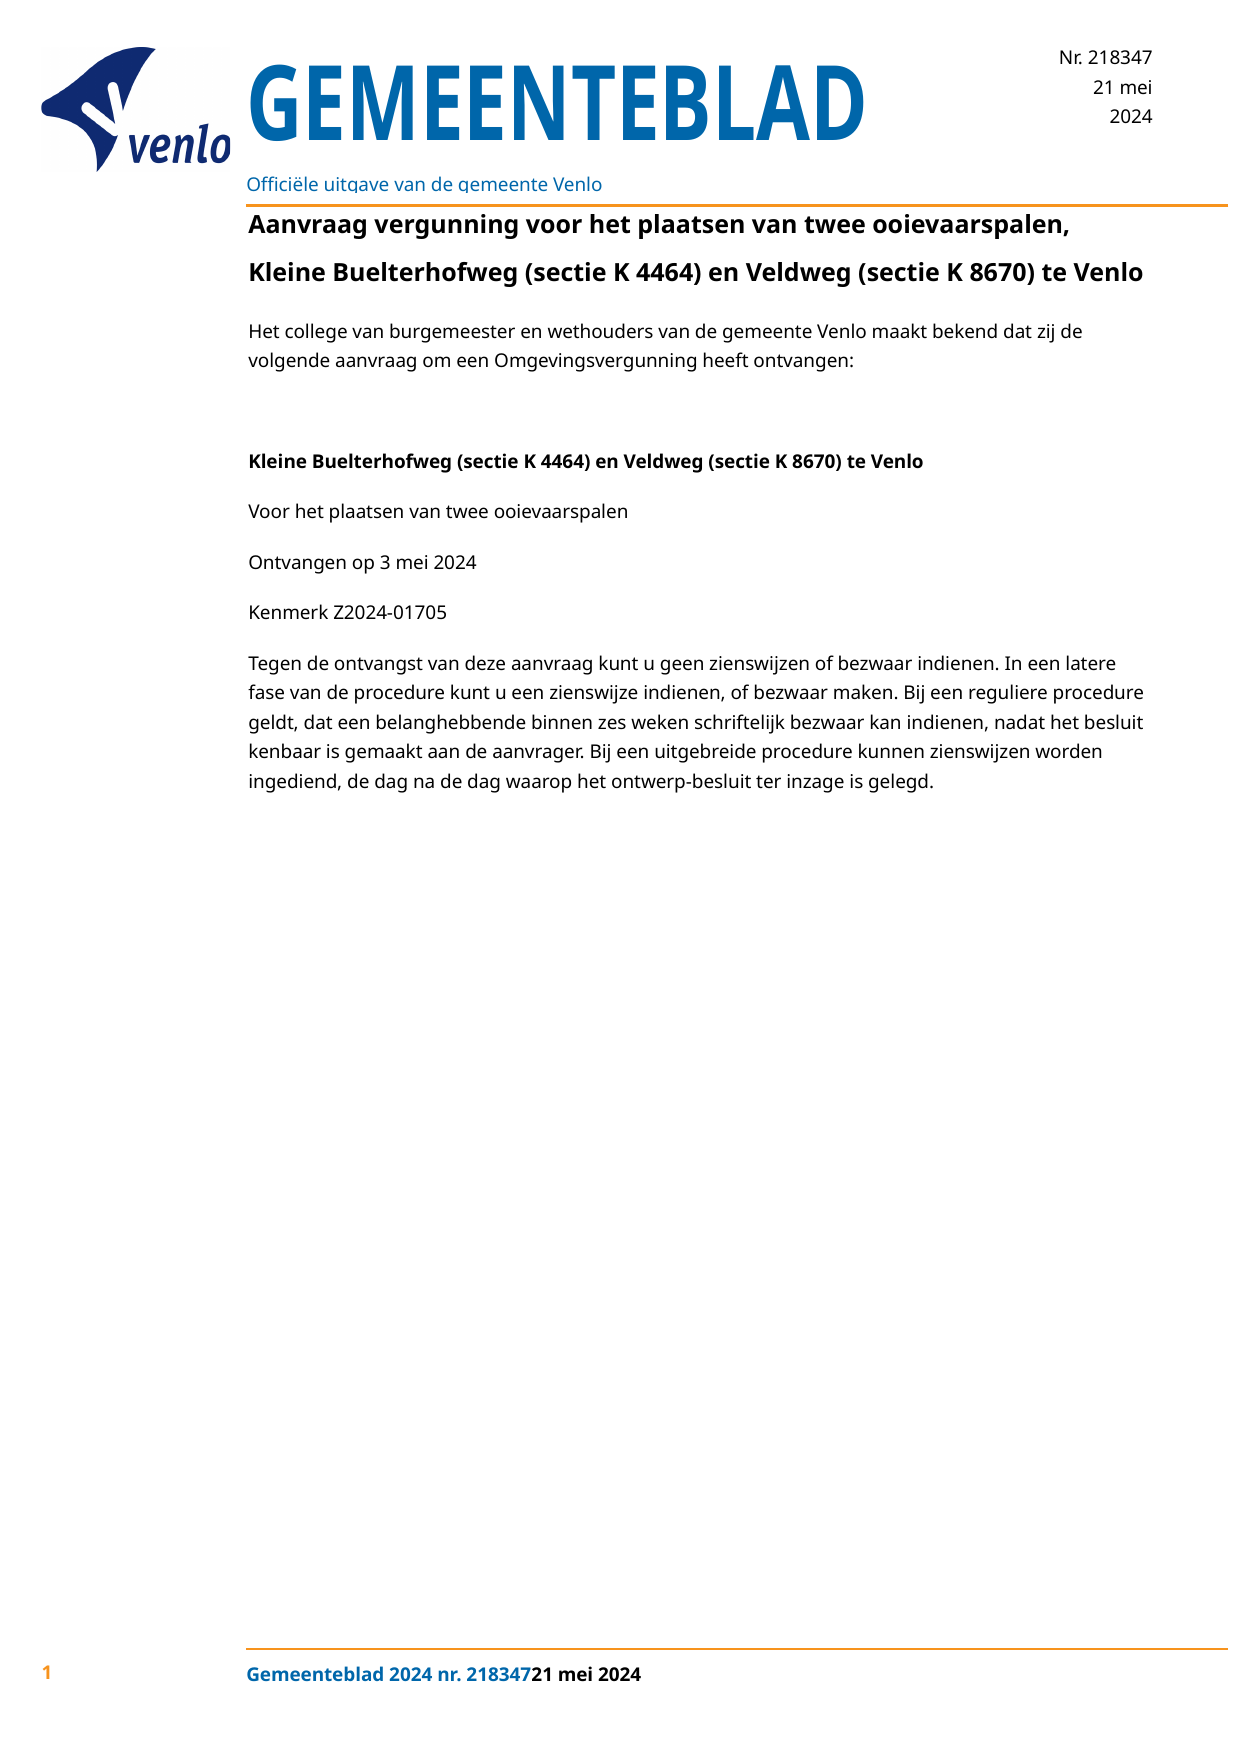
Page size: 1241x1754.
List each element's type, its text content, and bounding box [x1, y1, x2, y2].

text Aanvraag vergunning voor het plaatsen van twee ooievaarspalen, Kleine Buelterhofweg (sectie K 4464) en Veldweg (sectie K 8670) te Venlo [248, 207, 1152, 288]
text Ontvangen op 3 mei 2024 [248, 549, 1152, 575]
text Het college van burgemeester en wethouders van de gemeente Venlo maakt bekend dat zij de volgende aanvraag om een Omgevingsvergunning heeft ontvangen: [248, 318, 1152, 373]
picture [41, 47, 231, 172]
text Kleine Buelterhofweg (sectie K 4464) en Veldweg (sectie K 8670) te Venlo [248, 448, 1152, 474]
text Tegen de ontvangst van deze aanvraag kunt u geen zienswijzen of bezwaar indienen. In een latere fase van de procedure kunt u een zienswijze indienen, of bezwaar maken. Bij een reguliere procedure geldt, dat een belanghebbende binnen zes weken schriftelijk bezwaar kan indienen, nadat het besluit kenbaar is gemaakt aan de aanvrager. Bij een uitgebreide procedure kunnen zienswijzen worden ingediend, de dag na de dag waarop het ontwerp-besluit ter inzage is gelegd. [248, 650, 1152, 794]
text Kenmerk Z2024-01705 [248, 599, 1152, 625]
text Voor het plaatsen van twee ooievaarspalen [248, 499, 1152, 524]
